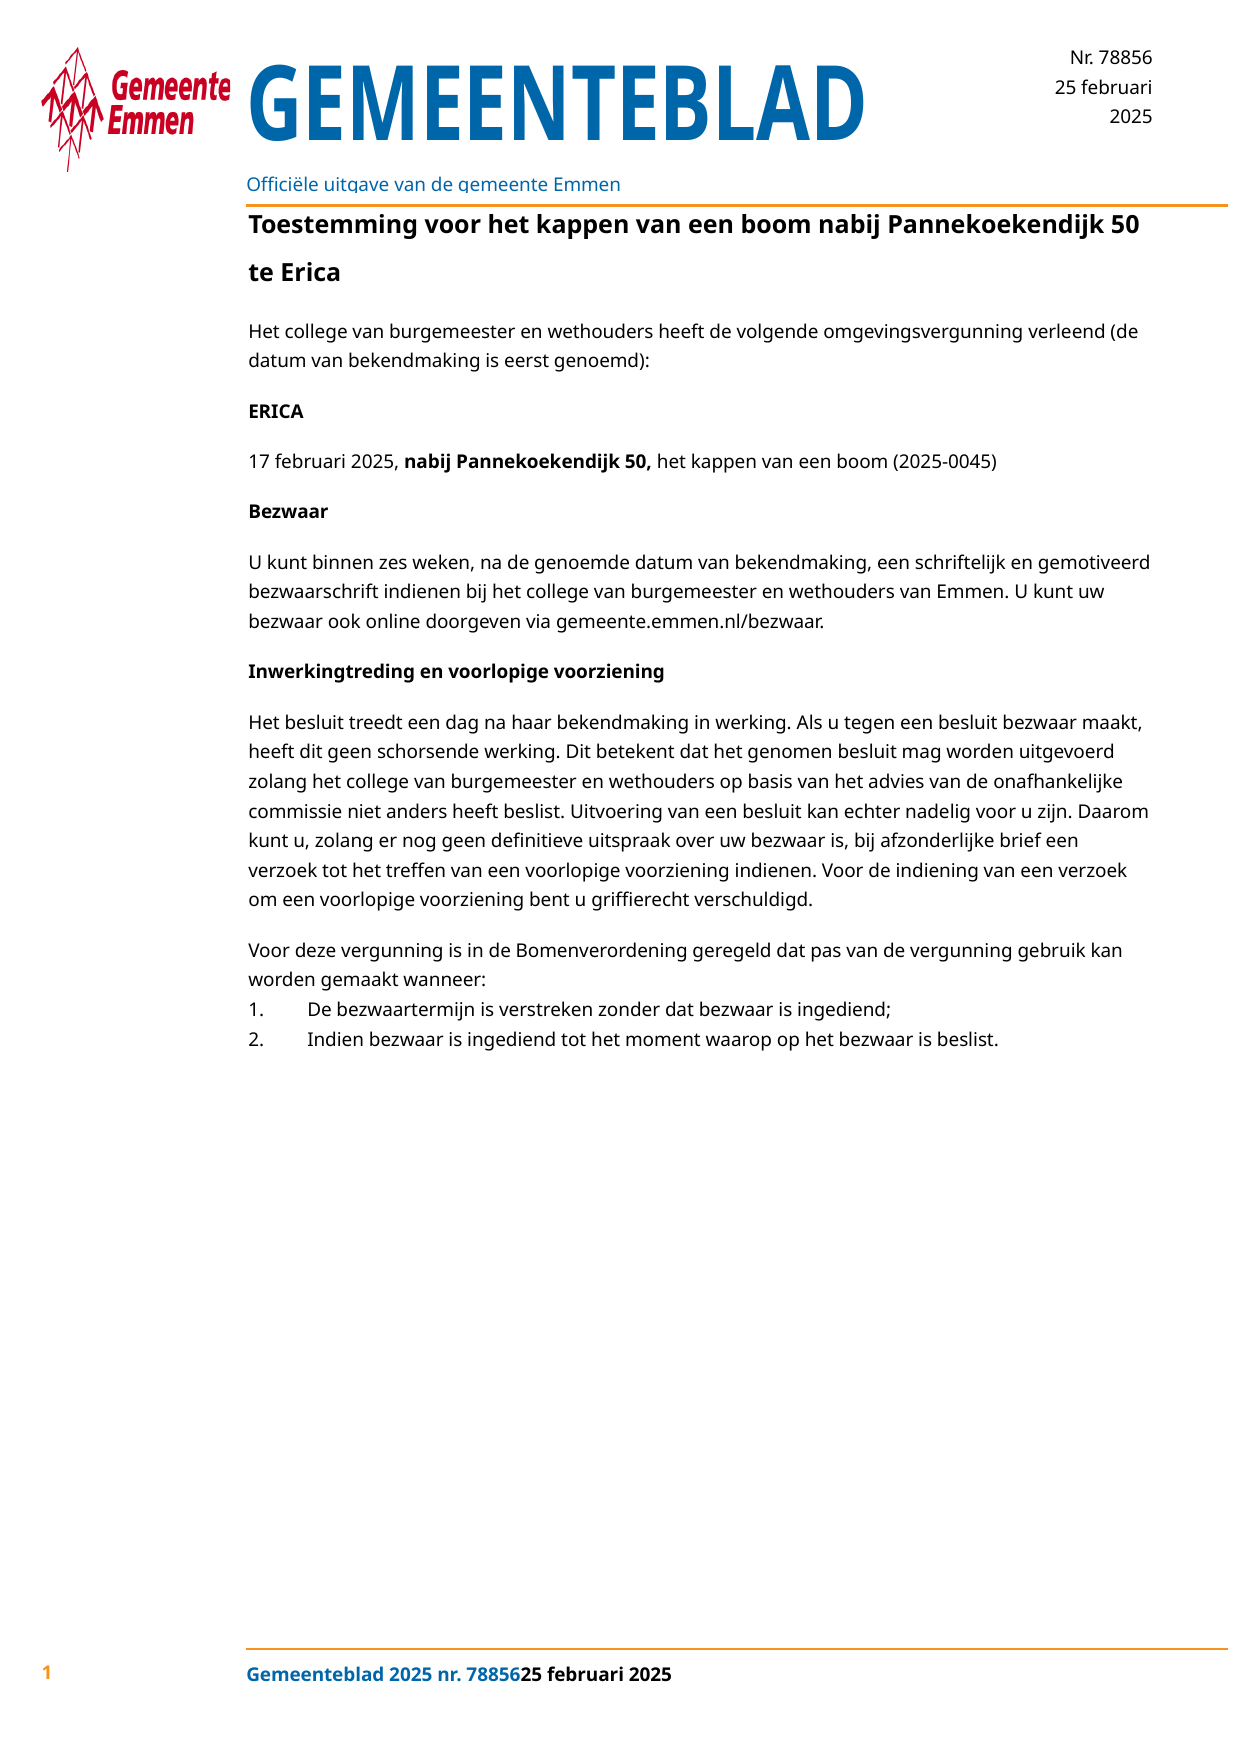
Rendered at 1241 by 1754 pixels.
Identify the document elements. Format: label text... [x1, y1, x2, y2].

text Bezwaar [248, 499, 1152, 524]
list Indien bezwaar is ingediend tot het moment waarop op het bezwaar is beslist. [248, 1026, 1152, 1052]
text ERICA [248, 398, 1152, 424]
text Het besluit treedt een dag na haar bekendmaking in werking. Als u tegen een besluit bezwaar maakt, heeft dit geen schorsende werking. Dit betekent dat het genomen besluit mag worden uitgevoerd zolang het college van burgemeester en wethouders op basis van het advies van de onafhankelijke commissie niet anders heeft beslist. Uitvoering van een besluit kan echter nadelig voor u zijn. Daarom kunt u, zolang er nog geen definitieve uitspraak over uw bezwaar is, bij afzonderlijke brief een verzoek tot het treffen van een voorlopige voorziening indienen. Voor de indiening van een verzoek om een voorlopige voorziening bent u griffierecht verschuldigd. [248, 709, 1152, 912]
text Toestemming voor het kappen van een boom nabij Pannekoekendijk 50 te Erica [248, 207, 1152, 288]
text Voor deze vergunning is in de Bomenverordening geregeld dat pas van de vergunning gebruik kan worden gemaakt wanneer: [248, 937, 1152, 992]
text U kunt binnen zes weken, na de genoemde datum van bekendmaking, een schriftelijk en gemotiveerd bezwaarschrift indienen bij het college van burgemeester en wethouders van Emmen. U kunt uw bezwaar ook online doorgeven via gemeente.emmen.nl/bezwaar. [248, 549, 1152, 634]
list De bezwaartermijn is verstreken zonder dat bezwaar is ingediend; [248, 996, 1152, 1022]
text 17 februari 2025, nabij Pannekoekendijk 50, het kappen van een boom (2025-0045) [248, 448, 1152, 474]
picture [41, 47, 231, 172]
text Inwerkingtreding en voorlopige voorziening [248, 659, 1152, 684]
text Het college van burgemeester en wethouders heeft de volgende omgevingsvergunning verleend (de datum van bekendmaking is eerst genoemd): [248, 318, 1152, 373]
